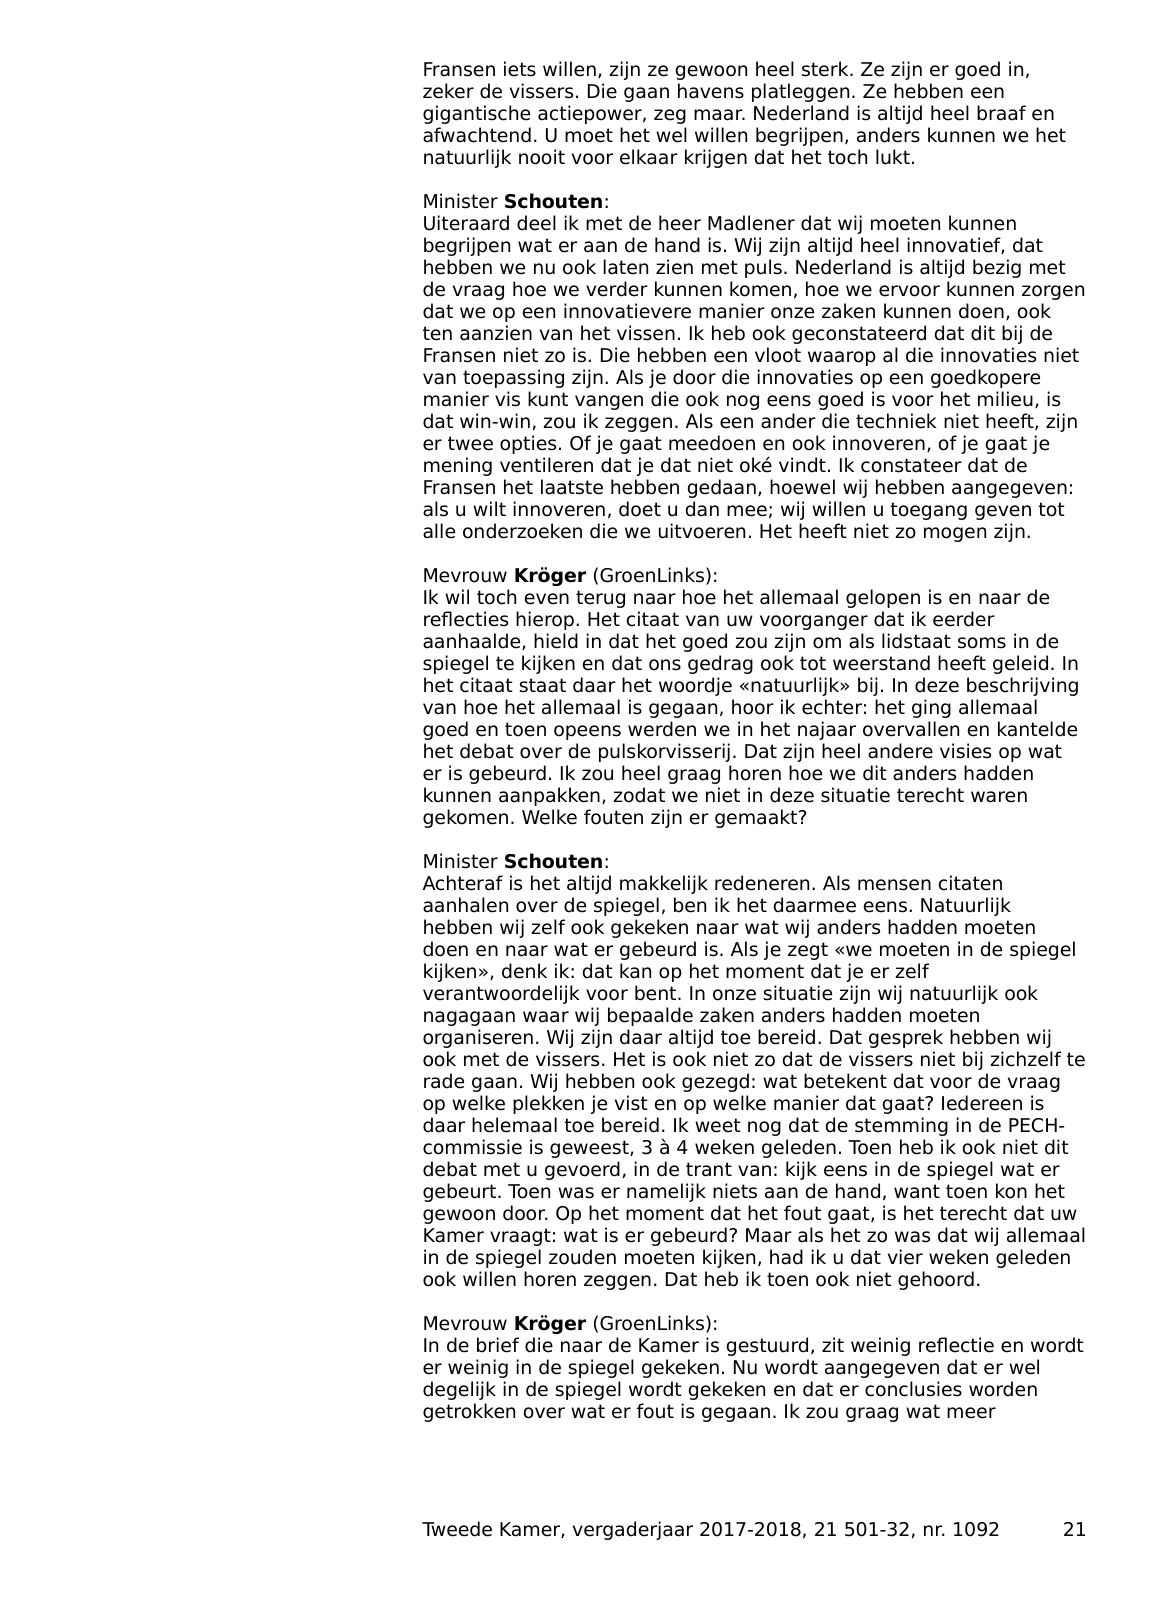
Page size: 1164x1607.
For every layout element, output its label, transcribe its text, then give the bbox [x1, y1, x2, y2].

text Mevrouw Kröger (GroenLinks): [422, 565, 1087, 587]
text Minister Schouten: [422, 851, 1087, 873]
text Uiteraard deel ik met de heer Madlener dat wij moeten kunnen begrijpen wat er aan de hand is. Wij zijn altijd heel innovatief, dat hebben we nu ook laten zien met puls. Nederland is altijd bezig met de vraag hoe we verder kunnen komen, hoe we ervoor kunnen zorgen dat we op een innovatievere manier onze zaken kunnen doen, ook ten aanzien van het vissen. Ik heb ook geconstateerd dat dit bij de Fransen niet zo is. Die hebben een vloot waarop al die innovaties niet van toepassing zijn. Als je door die innovaties op een goedkopere manier vis kunt vangen die ook nog eens goed is voor het milieu, is dat win-win, zou ik zeggen. Als een ander die techniek niet heeft, zijn er twee opties. Of je gaat meedoen en ook innoveren, of je gaat je mening ventileren dat je dat niet oké vindt. Ik constateer dat de Fransen het laatste hebben gedaan, hoewel wij hebben aangegeven: als u wilt innoveren, doet u dan mee; wij willen u toegang geven tot alle onderzoeken die we uitvoeren. Het heeft niet zo mogen zijn. [422, 213, 1087, 543]
text Mevrouw Kröger (GroenLinks): [422, 1313, 1087, 1335]
text Fransen iets willen, zijn ze gewoon heel sterk. Ze zijn er goed in, zeker de vissers. Die gaan havens platleggen. Ze hebben een gigantische actiepower, zeg maar. Nederland is altijd heel braaf en afwachtend. U moet het wel willen begrijpen, anders kunnen we het natuurlijk nooit voor elkaar krijgen dat het toch lukt. [422, 59, 1087, 169]
text In de brief die naar de Kamer is gestuurd, zit weinig reflectie en wordt er weinig in de spiegel gekeken. Nu wordt aangegeven dat er wel degelijk in de spiegel wordt gekeken en dat er conclusies worden getrokken over wat er fout is gegaan. Ik zou graag wat meer [422, 1335, 1087, 1423]
text Ik wil toch even terug naar hoe het allemaal gelopen is en naar de reflecties hierop. Het citaat van uw voorganger dat ik eerder aanhaalde, hield in dat het goed zou zijn om als lidstaat soms in de spiegel te kijken en dat ons gedrag ook tot weerstand heeft geleid. In het citaat staat daar het woordje «natuurlijk» bij. In deze beschrijving van hoe het allemaal is gegaan, hoor ik echter: het ging allemaal goed en toen opeens werden we in het najaar overvallen en kantelde het debat over de pulskorvisserij. Dat zijn heel andere visies op wat er is gebeurd. Ik zou heel graag horen hoe we dit anders hadden kunnen aanpakken, zodat we niet in deze situatie terecht waren gekomen. Welke fouten zijn er gemaakt? [422, 587, 1087, 829]
text Achteraf is het altijd makkelijk redeneren. Als mensen citaten aanhalen over de spiegel, ben ik het daarmee eens. Natuurlijk hebben wij zelf ook gekeken naar wat wij anders hadden moeten doen en naar wat er gebeurd is. Als je zegt «we moeten in de spiegel kijken», denk ik: dat kan op het moment dat je er zelf verantwoordelijk voor bent. In onze situatie zijn wij natuurlijk ook nagagaan waar wij bepaalde zaken anders hadden moeten organiseren. Wij zijn daar altijd toe bereid. Dat gesprek hebben wij ook met de vissers. Het is ook niet zo dat de vissers niet bij zichzelf te rade gaan. Wij hebben ook gezegd: wat betekent dat voor de vraag op welke plekken je vist en op welke manier dat gaat? Iedereen is daar helemaal toe bereid. Ik weet nog dat de stemming in de PECH-commissie is geweest, 3 à 4 weken geleden. Toen heb ik ook niet dit debat met u gevoerd, in de trant van: kijk eens in de spiegel wat er gebeurt. Toen was er namelijk niets aan de hand, want toen kon het gewoon door. Op het moment dat het fout gaat, is het terecht dat uw Kamer vraagt: wat is er gebeurd? Maar als het zo was dat wij allemaal in de spiegel zouden moeten kijken, had ik u dat vier weken geleden ook willen horen zeggen. Dat heb ik toen ook niet gehoord. [422, 873, 1087, 1291]
text Minister Schouten: [422, 191, 1087, 213]
